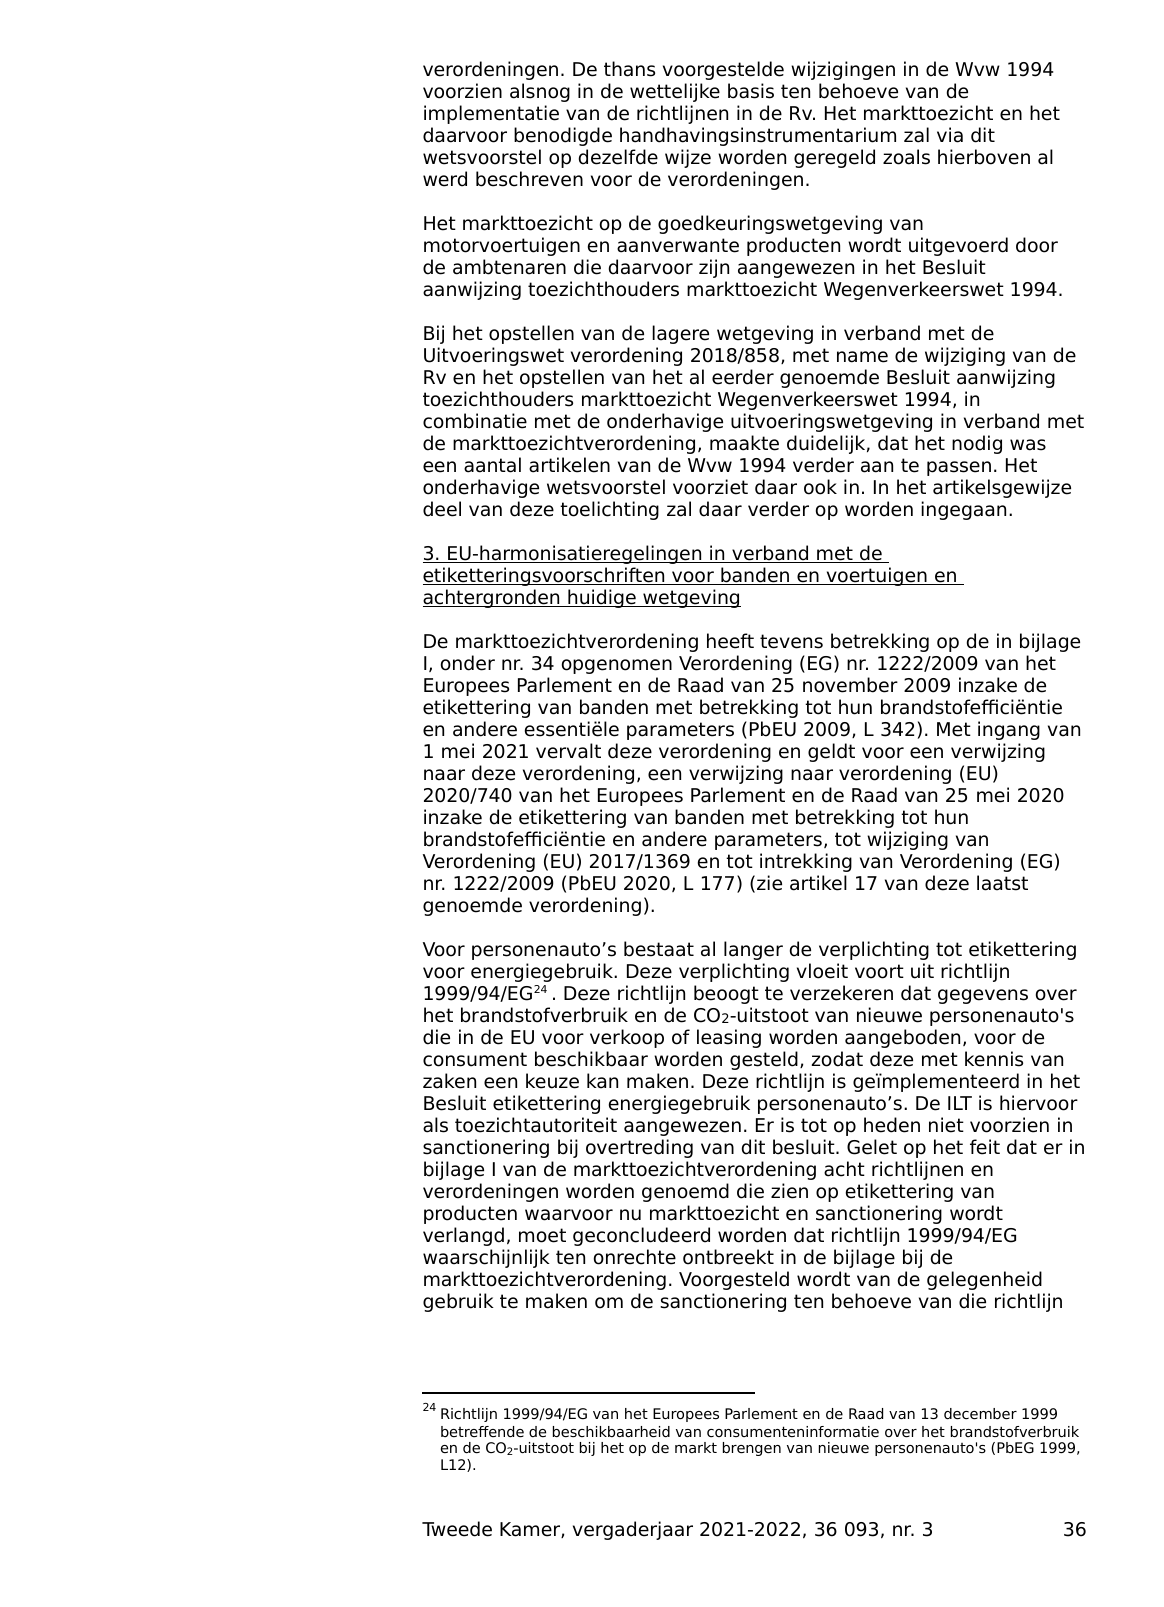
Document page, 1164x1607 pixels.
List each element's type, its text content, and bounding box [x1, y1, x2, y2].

subtitle 3. EU-harmonisatieregelingen in verband met de etiketteringsvoorschriften voor banden en voertuigen en achtergronden huidige wetgeving [422, 543, 1087, 609]
text Bij het opstellen van de lagere wetgeving in verband met de Uitvoeringswet verordening 2018/858, met name de wijziging van de Rv en het opstellen van het al eerder genoemde Besluit aanwijzing toezichthouders markttoezicht Wegenverkeerswet 1994, in combinatie met de onderhavige uitvoeringswetgeving in verband met de markttoezichtverordening, maakte duidelijk, dat het nodig was een aantal artikelen van de Wvw 1994 verder aan te passen. Het onderhavige wetsvoorstel voorziet daar ook in. In het artikelsgewijze deel van deze toelichting zal daar verder op worden ingegaan. [422, 323, 1087, 521]
text Voor personenauto’s bestaat al langer de verplichting tot etikettering voor energiegebruik. Deze verplichting vloeit voort uit richtlijn 1999/94/EG. Deze richtlijn beoogt te verzekeren dat gegevens over het brandstofverbruik en de CO2-uitstoot van nieuwe personenauto's die in de EU voor verkoop of leasing worden aangeboden, voor de consument beschikbaar worden gesteld, zodat deze met kennis van zaken een keuze kan maken. Deze richtlijn is geïmplementeerd in het Besluit etikettering energiegebruik personenauto’s. De ILT is hiervoor als toezichtautoriteit aangewezen. Er is tot op heden niet voorzien in sanctionering bij overtreding van dit besluit. Gelet op het feit dat er in bijlage I van de markttoezichtverordening acht richtlijnen en verordeningen worden genoemd die zien op etikettering van producten waarvoor nu markttoezicht en sanctionering wordt verlangd, moet geconcludeerd worden dat richtlijn 1999/94/EG waarschijnlijk ten onrechte ontbreekt in de bijlage bij de markttoezichtverordening. Voorgesteld wordt van de gelegenheid gebruik te maken om de sanctionering ten behoeve van die richtlijn [422, 939, 1087, 1313]
text verordeningen. De thans voorgestelde wijzigingen in de Wvw 1994 voorzien alsnog in de wettelijke basis ten behoeve van de implementatie van de richtlijnen in de Rv. Het markttoezicht en het daarvoor benodigde handhavingsinstrumentarium zal via dit wetsvoorstel op dezelfde wijze worden geregeld zoals hierboven al werd beschreven voor de verordeningen. [422, 59, 1087, 191]
text Het markttoezicht op de goedkeuringswetgeving van motorvoertuigen en aanverwante producten wordt uitgevoerd door de ambtenaren die daarvoor zijn aangewezen in het Besluit aanwijzing toezichthouders markttoezicht Wegenverkeerswet 1994. [422, 213, 1087, 301]
text De markttoezichtverordening heeft tevens betrekking op de in bijlage I, onder nr. 34 opgenomen Verordening (EG) nr. 1222/2009 van het Europees Parlement en de Raad van 25 november 2009 inzake de etikettering van banden met betrekking tot hun brandstofefficiëntie en andere essentiële parameters (PbEU 2009, L 342). Met ingang van 1 mei 2021 vervalt deze verordening en geldt voor een verwijzing naar deze verordening, een verwijzing naar verordening (EU) 2020/740 van het Europees Parlement en de Raad van 25 mei 2020 inzake de etikettering van banden met betrekking tot hun brandstofefficiëntie en andere parameters, tot wijziging van Verordening (EU) 2017/1369 en tot intrekking van Verordening (EG) nr. 1222/2009 (PbEU 2020, L 177) (zie artikel 17 van deze laatst genoemde verordening). [422, 631, 1087, 917]
text Richtlijn 1999/94/EG van het Europees Parlement en de Raad van 13 december 1999 betreffende de beschikbaarheid van consumenteninformatie over het brandstofverbruik en de CO2-uitstoot bij het op de markt brengen van nieuwe personenauto's (PbEG 1999, L12). [422, 1402, 1087, 1474]
